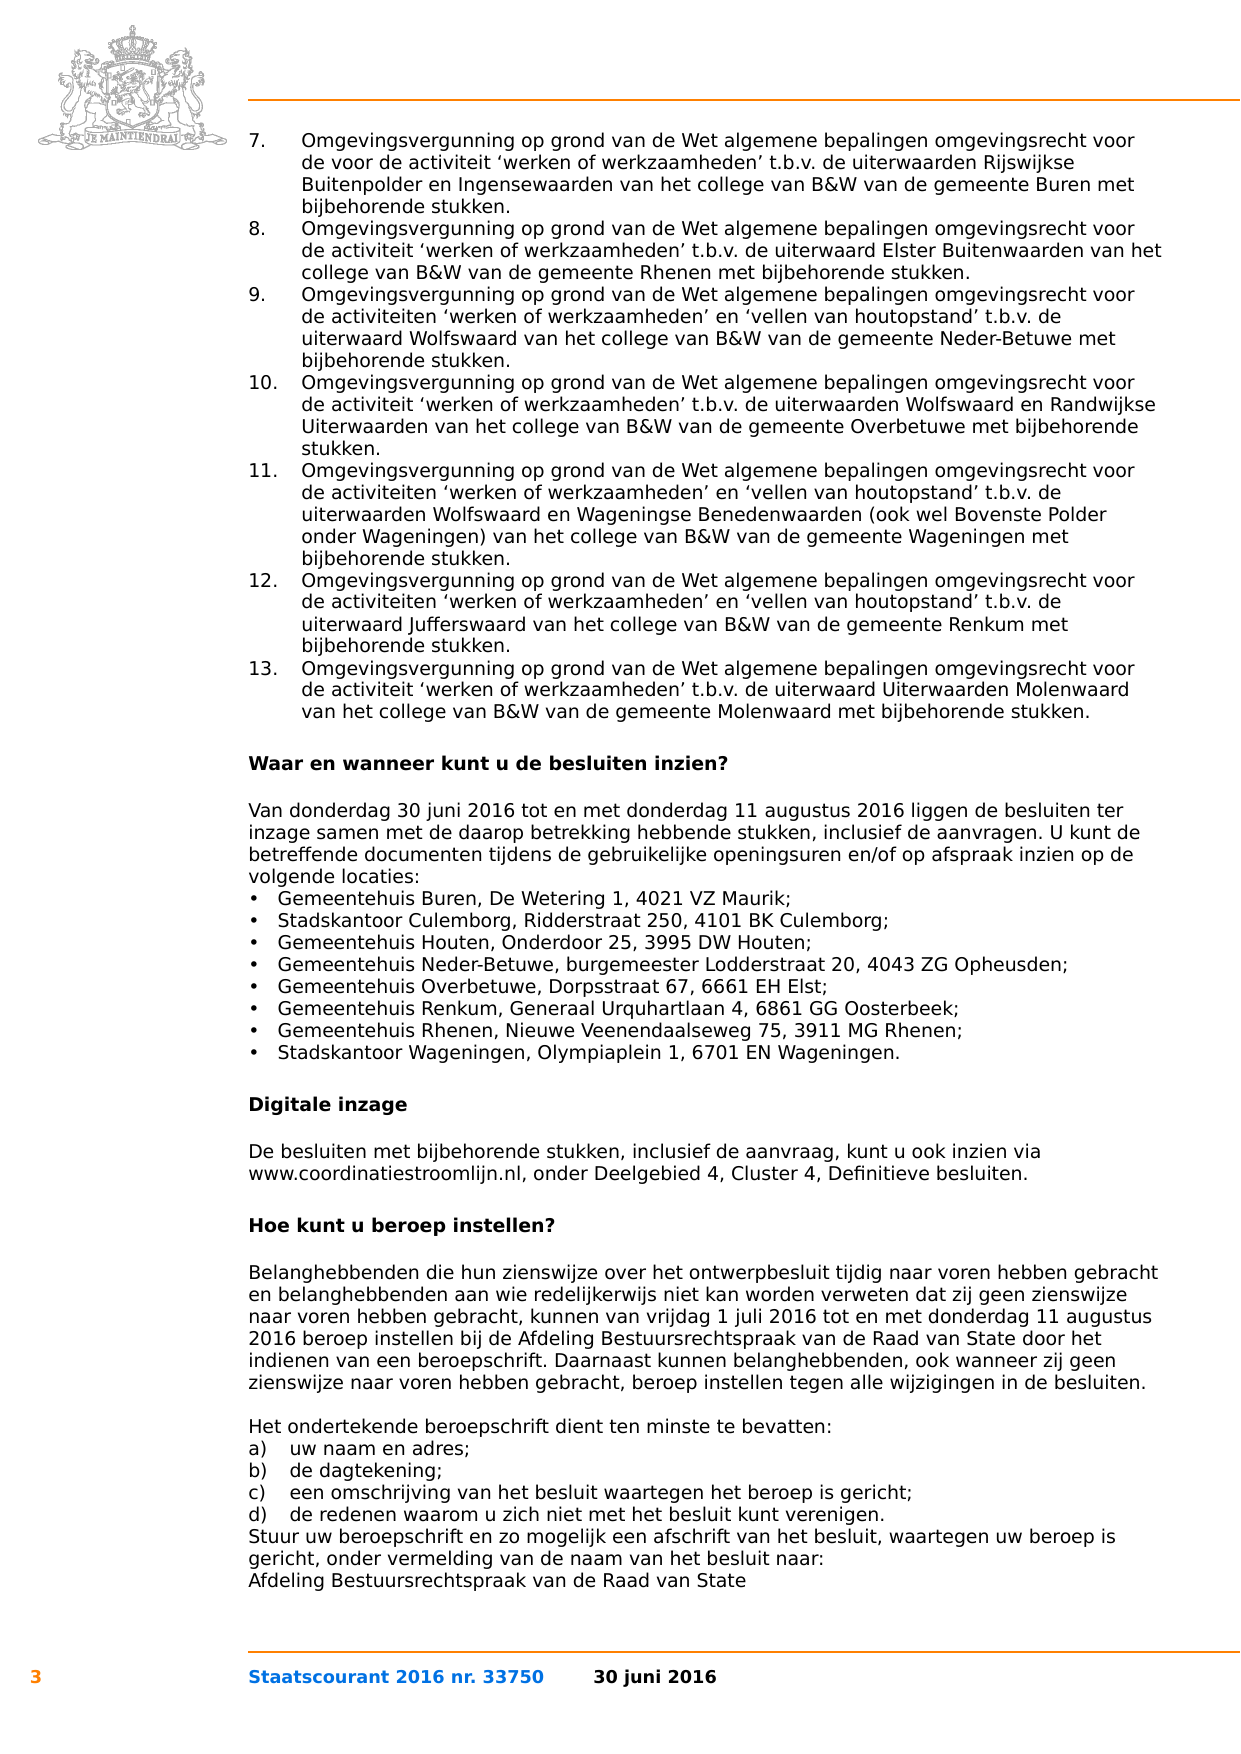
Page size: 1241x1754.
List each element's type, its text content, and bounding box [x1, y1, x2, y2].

text Van donderdag 30 juni 2016 tot en met donderdag 11 augustus 2016 liggen de besluiten ter inzage samen met de daarop betrekking hebbende stukken, inclusief de aanvragen. U kunt de betreffende documenten tijdens de gebruikelijke openingsuren en/of op afspraak inzien op de volgende locaties: [248, 800, 1163, 888]
text Het ondertekende beroepschrift dient ten minste te bevatten: [248, 1416, 1163, 1438]
text • Gemeentehuis Buren, De Wetering 1, 4021 VZ Maurik; [248, 888, 1163, 910]
text • Gemeentehuis Rhenen, Nieuwe Veenendaalseweg 75, 3911 MG Rhenen; [248, 1020, 1163, 1042]
text d) de redenen waarom u zich niet met het besluit kunt verenigen. [248, 1504, 1163, 1526]
text • Stadskantoor Wageningen, Olympiaplein 1, 6701 EN Wageningen. [248, 1042, 1163, 1064]
text 10. Omgevingsvergunning op grond van de Wet algemene bepalingen omgevingsrecht voor de activiteit ‘werken of werkzaamheden’ t.b.v. de uiterwaarden Wolfswaard en Randwijkse Uiterwaarden van het college van B&W van de gemeente Overbetuwe met bijbehorende stukken. [248, 372, 1163, 459]
text Belanghebbenden die hun zienswijze over het ontwerpbesluit tijdig naar voren hebben gebracht en belanghebbenden aan wie redelijkerwijs niet kan worden verweten dat zij geen zienswijze naar voren hebben gebracht, kunnen van vrijdag 1 juli 2016 tot en met donderdag 11 augustus 2016 beroep instellen bij de Afdeling Bestuursrechtspraak van de Raad van State door het indienen van een beroepschrift. Daarnaast kunnen belanghebbenden, ook wanneer zij geen zienswijze naar voren hebben gebracht, beroep instellen tegen alle wijzigingen in de besluiten. [248, 1262, 1163, 1394]
text • Gemeentehuis Renkum, Generaal Urquhartlaan 4, 6861 GG Oosterbeek; [248, 998, 1163, 1020]
picture [38, 25, 227, 150]
text c) een omschrijving van het besluit waartegen het beroep is gericht; [248, 1482, 1163, 1504]
text 9. Omgevingsvergunning op grond van de Wet algemene bepalingen omgevingsrecht voor de activiteiten ‘werken of werkzaamheden’ en ‘vellen van houtopstand’ t.b.v. de uiterwaard Wolfswaard van het college van B&W van de gemeente Neder-Betuwe met bijbehorende stukken. [248, 284, 1163, 372]
text • Stadskantoor Culemborg, Ridderstraat 250, 4101 BK Culemborg; [248, 910, 1163, 932]
subtitle Hoe kunt u beroep instellen? [248, 1215, 1163, 1237]
text b) de dagtekening; [248, 1460, 1163, 1482]
text De besluiten met bijbehorende stukken, inclusief de aanvraag, kunt u ook inzien via www.coordinatiestroomlijn.nl, onder Deelgebied 4, Cluster 4, Definitieve besluiten. [248, 1141, 1163, 1185]
text 13. Omgevingsvergunning op grond van de Wet algemene bepalingen omgevingsrecht voor de activiteit ‘werken of werkzaamheden’ t.b.v. de uiterwaard Uiterwaarden Molenwaard van het college van B&W van de gemeente Molenwaard met bijbehorende stukken. [248, 657, 1163, 723]
subtitle Digitale inzage [248, 1094, 1163, 1116]
text • Gemeentehuis Overbetuwe, Dorpsstraat 67, 6661 EH Elst; [248, 976, 1163, 998]
subtitle Waar en wanneer kunt u de besluiten inzien? [248, 753, 1163, 775]
text 8. Omgevingsvergunning op grond van de Wet algemene bepalingen omgevingsrecht voor de activiteit ‘werken of werkzaamheden’ t.b.v. de uiterwaard Elster Buitenwaarden van het college van B&W van de gemeente Rhenen met bijbehorende stukken. [248, 218, 1163, 284]
text • Gemeentehuis Neder-Betuwe, burgemeester Lodderstraat 20, 4043 ZG Opheusden; [248, 954, 1163, 976]
text 11. Omgevingsvergunning op grond van de Wet algemene bepalingen omgevingsrecht voor de activiteiten ‘werken of werkzaamheden’ en ‘vellen van houtopstand’ t.b.v. de uiterwaarden Wolfswaard en Wageningse Benedenwaarden (ook wel Bovenste Polder onder Wageningen) van het college van B&W van de gemeente Wageningen met bijbehorende stukken. [248, 459, 1163, 569]
text a) uw naam en adres; [248, 1438, 1163, 1460]
text 7. Omgevingsvergunning op grond van de Wet algemene bepalingen omgevingsrecht voor de voor de activiteit ‘werken of werkzaamheden’ t.b.v. de uiterwaarden Rijswijkse Buitenpolder en Ingensewaarden van het college van B&W van de gemeente Buren met bijbehorende stukken. [248, 130, 1163, 218]
text • Gemeentehuis Houten, Onderdoor 25, 3995 DW Houten; [248, 932, 1163, 954]
text Stuur uw beroepschrift en zo mogelijk een afschrift van het besluit, waartegen uw beroep is gericht, onder vermelding van de naam van het besluit naar: [248, 1526, 1163, 1569]
text 12. Omgevingsvergunning op grond van de Wet algemene bepalingen omgevingsrecht voor de activiteiten ‘werken of werkzaamheden’ en ‘vellen van houtopstand’ t.b.v. de uiterwaard Jufferswaard van het college van B&W van de gemeente Renkum met bijbehorende stukken. [248, 569, 1163, 657]
text Afdeling Bestuursrechtspraak van de Raad van State [248, 1569, 1163, 1592]
